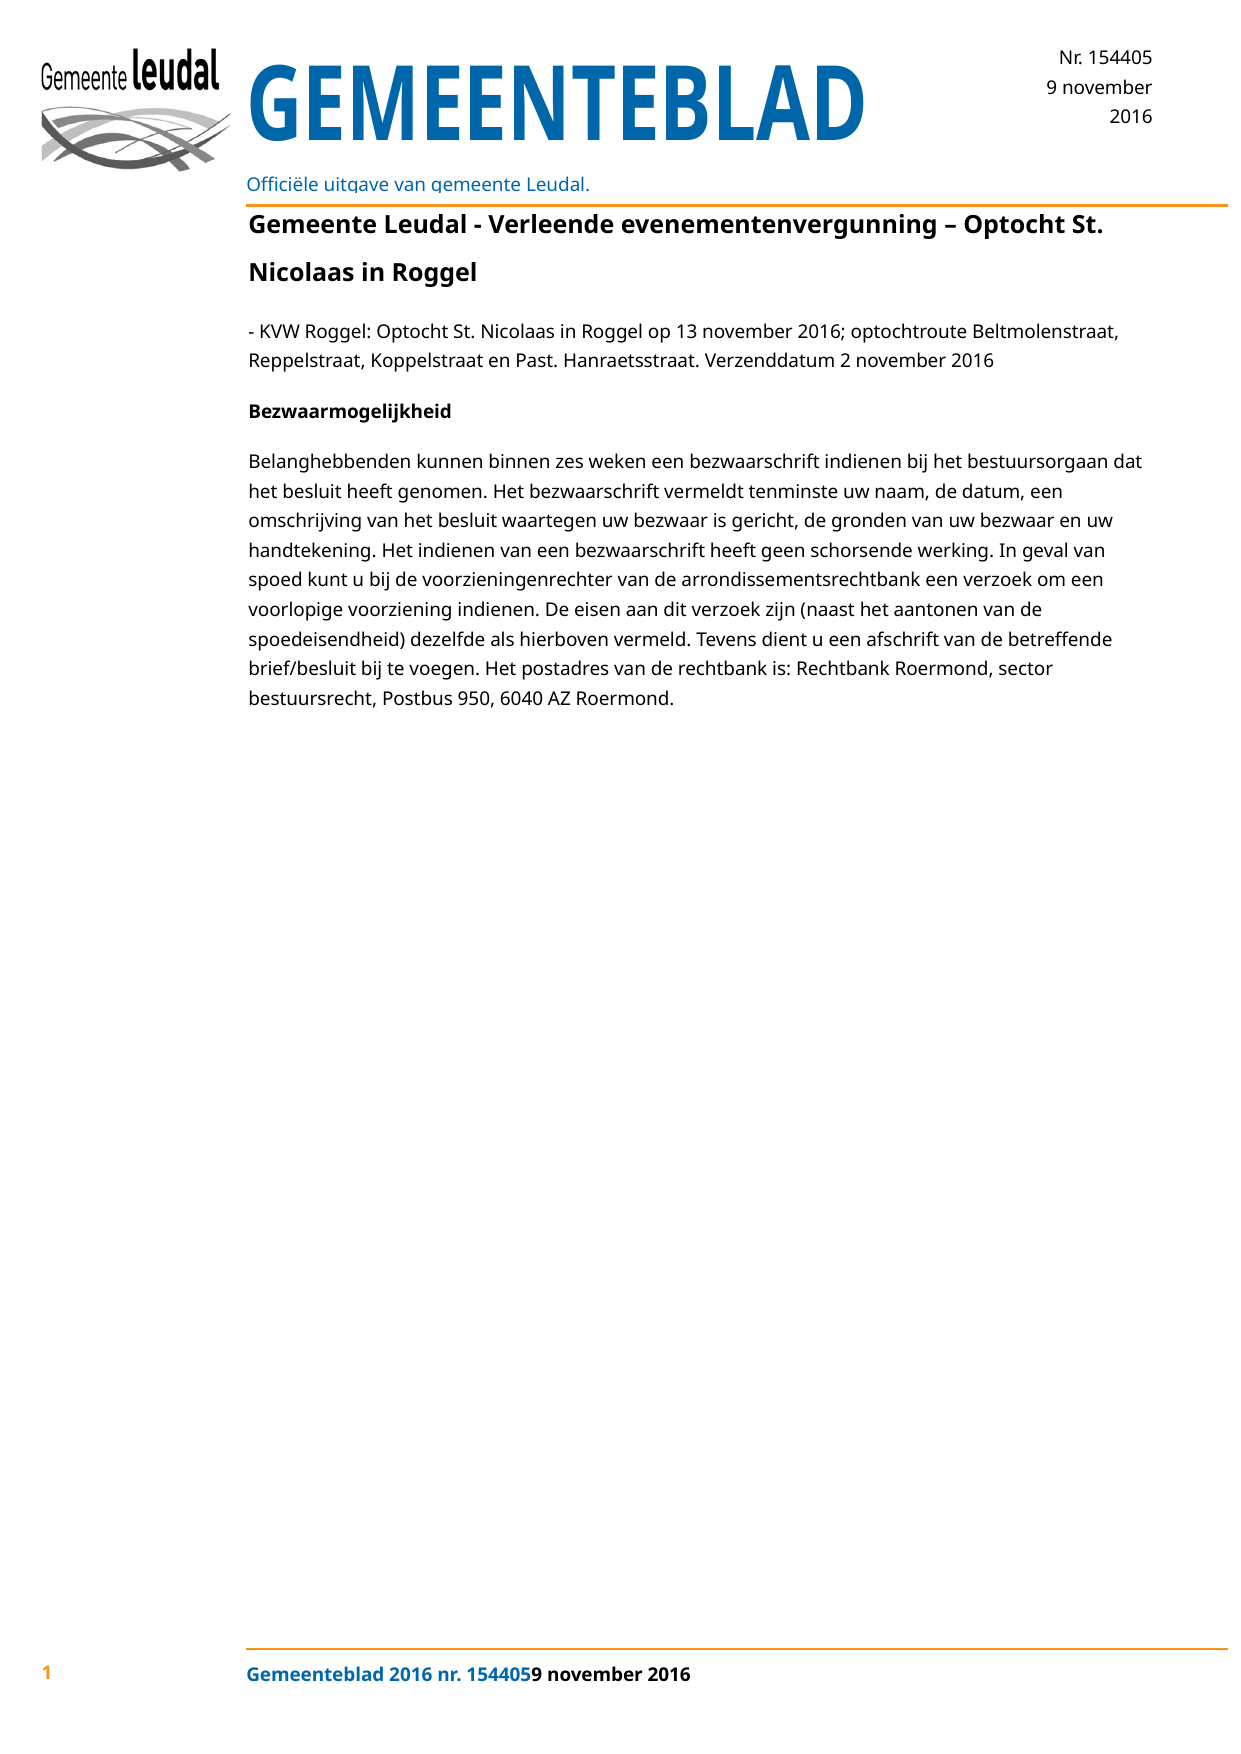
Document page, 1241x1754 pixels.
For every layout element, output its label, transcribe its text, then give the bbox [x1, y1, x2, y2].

text Belanghebbenden kunnen binnen zes weken een bezwaarschrift indienen bij het bestuursorgaan dat het besluit heeft genomen. Het bezwaarschrift vermeldt tenminste uw naam, de datum, een omschrijving van het besluit waartegen uw bezwaar is gericht, de gronden van uw bezwaar en uw handtekening. Het indienen van een bezwaarschrift heeft geen schorsende werking. In geval van spoed kunt u bij de voorzieningenrechter van de arrondissementsrechtbank een verzoek om een voorlopige voorziening indienen. De eisen aan dit verzoek zijn (naast het aantonen van de spoedeisendheid) dezelfde als hierboven vermeld. Tevens dient u een afschrift van de betreffende brief/besluit bij te voegen. Het postadres van de rechtbank is: Rechtbank Roermond, sector bestuursrecht, Postbus 950, 6040 AZ Roermond. [248, 448, 1152, 711]
text Gemeente Leudal - Verleende evenementenvergunning – Optocht St. Nicolaas in Roggel [248, 207, 1152, 288]
text Bezwaarmogelijkheid [248, 398, 1152, 424]
text - KVW Roggel: Optocht St. Nicolaas in Roggel op 13 november 2016; optochtroute Beltmolenstraat, Reppelstraat, Koppelstraat en Past. Hanraetsstraat. Verzenddatum 2 november 2016 [248, 318, 1152, 373]
picture [41, 47, 231, 172]
